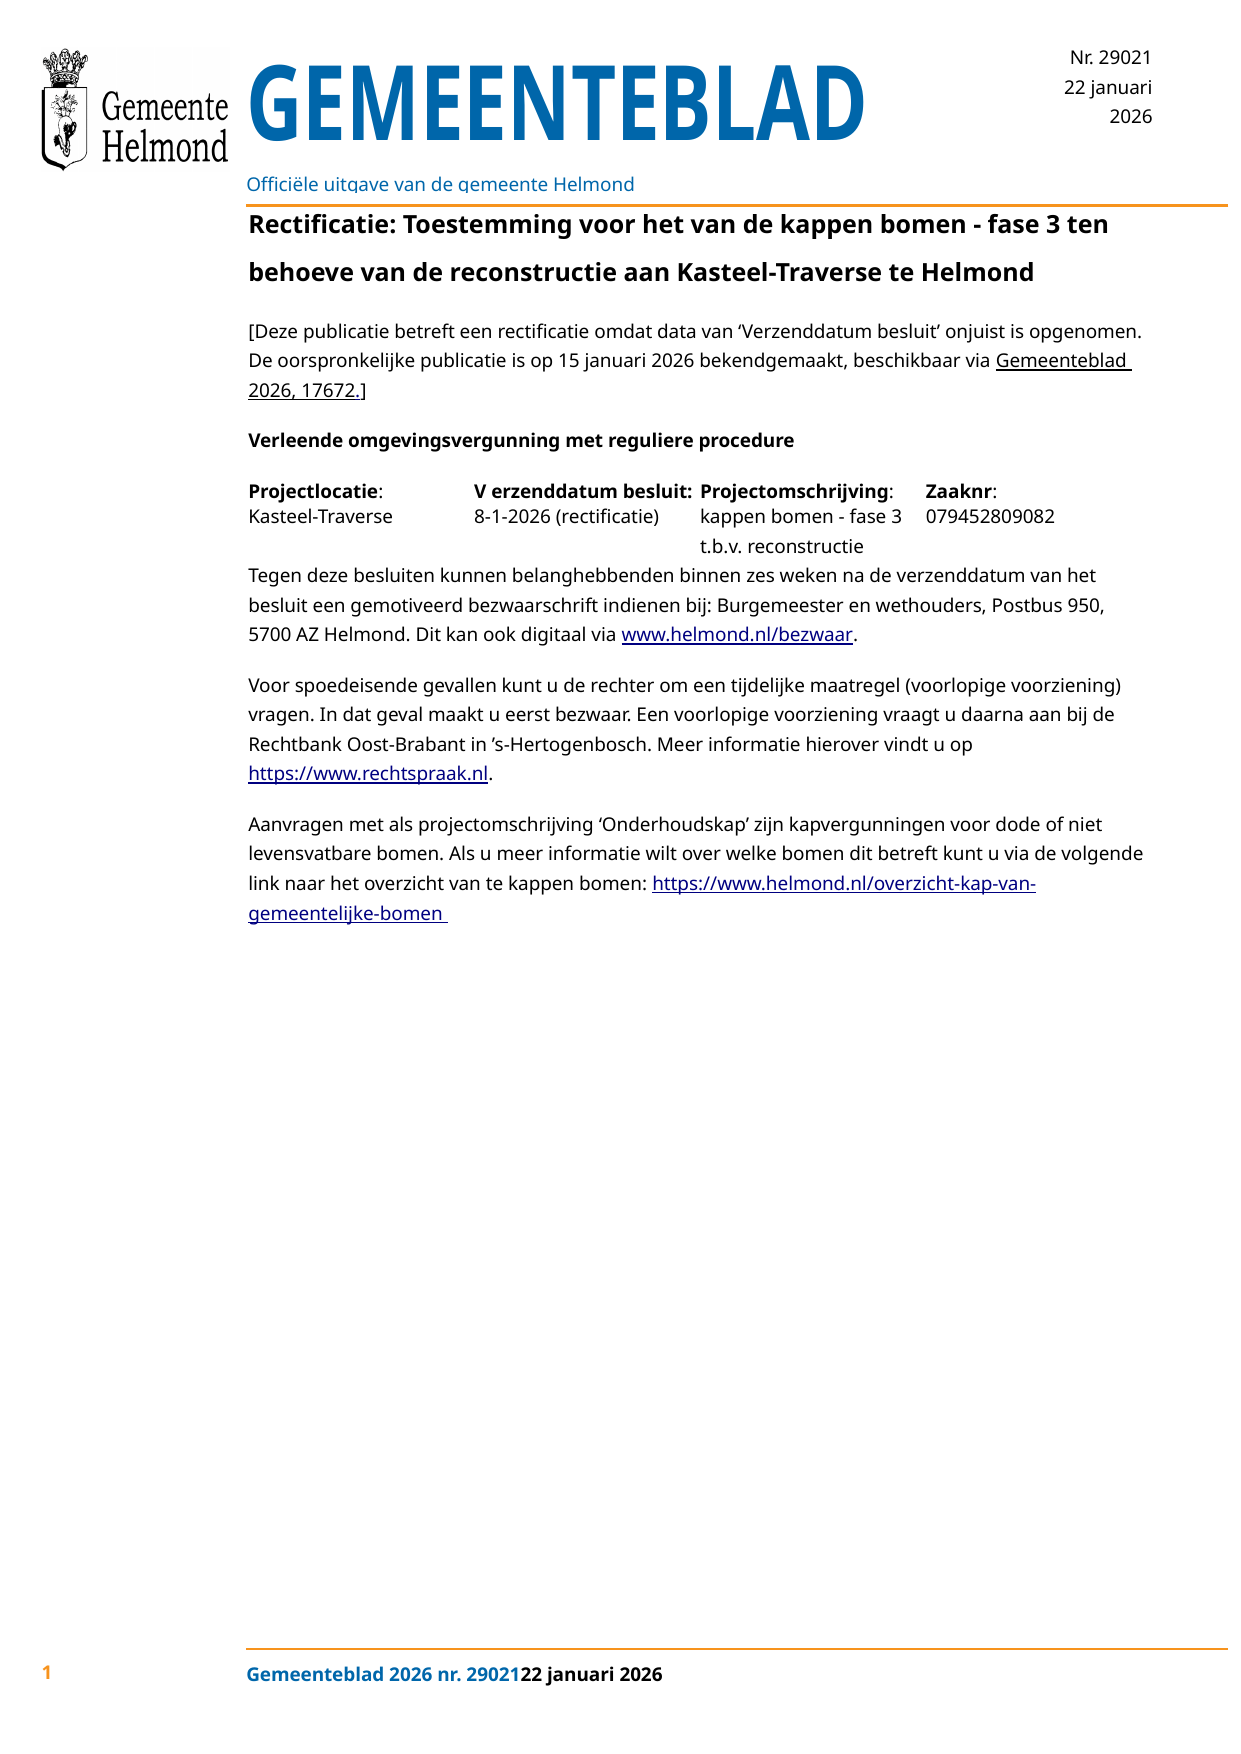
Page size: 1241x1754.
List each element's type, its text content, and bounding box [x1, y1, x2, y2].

text Voor spoedeisende gevallen kunt u de rechter om een tijdelijke maatregel (voorlopige voorziening) vragen. In dat geval maakt u eerst bezwaar. Een voorlopige voorziening vraagt u daarna aan bij de Rechtbank Oost-Brabant in ’s-Hertogenbosch. Meer informatie hierover vindt u op https://www.rechtspraak.nl. [248, 672, 1152, 786]
table_header Projectlocatie: [248, 478, 474, 504]
table_header Projectomschrijving: [700, 478, 926, 504]
picture [41, 47, 231, 172]
table_header V erzenddatum besluit: [474, 478, 700, 504]
text Rectificatie: Toestemming voor het van de kappen bomen - fase 3 ten behoeve van de reconstructie aan Kasteel-Traverse te Helmond [248, 207, 1152, 288]
table_header Zaaknr: [926, 478, 1152, 504]
text Aanvragen met als projectomschrijving ‘Onderhoudskap’ zijn kapvergunningen voor dode of niet levensvatbare bomen. Als u meer informatie wilt over welke bomen dit betreft kunt u via de volgende link naar het overzicht van te kappen bomen: https://www.helmond.nl/overzicht-kap-van-gemeentelijke-bomen [248, 811, 1152, 926]
table_cell Kasteel-Traverse [248, 504, 474, 559]
text Tegen deze besluiten kunnen belanghebbenden binnen zes weken na de verzenddatum van het besluit een gemotiveerd bezwaarschrift indienen bij: Burgemeester en wethouders, Postbus 950, 5700 AZ Helmond. Dit kan ook digitaal via www.helmond.nl/bezwaar. [248, 562, 1152, 647]
text Verleende omgevingsvergunning met reguliere procedure [248, 427, 1152, 453]
table_cell 079452809082 [926, 504, 1152, 559]
table_cell kappen bomen - fase 3 t.b.v. reconstructie [700, 504, 926, 559]
table_cell 8-1-2026 (rectificatie) [474, 504, 700, 559]
text [Deze publicatie betreft een rectificatie omdat data van ‘Verzenddatum besluit’ onjuist is opgenomen. De oorspronkelijke publicatie is op 15 januari 2026 bekendgemaakt, beschikbaar via Gemeenteblad 2026, 17672.] [248, 318, 1152, 403]
